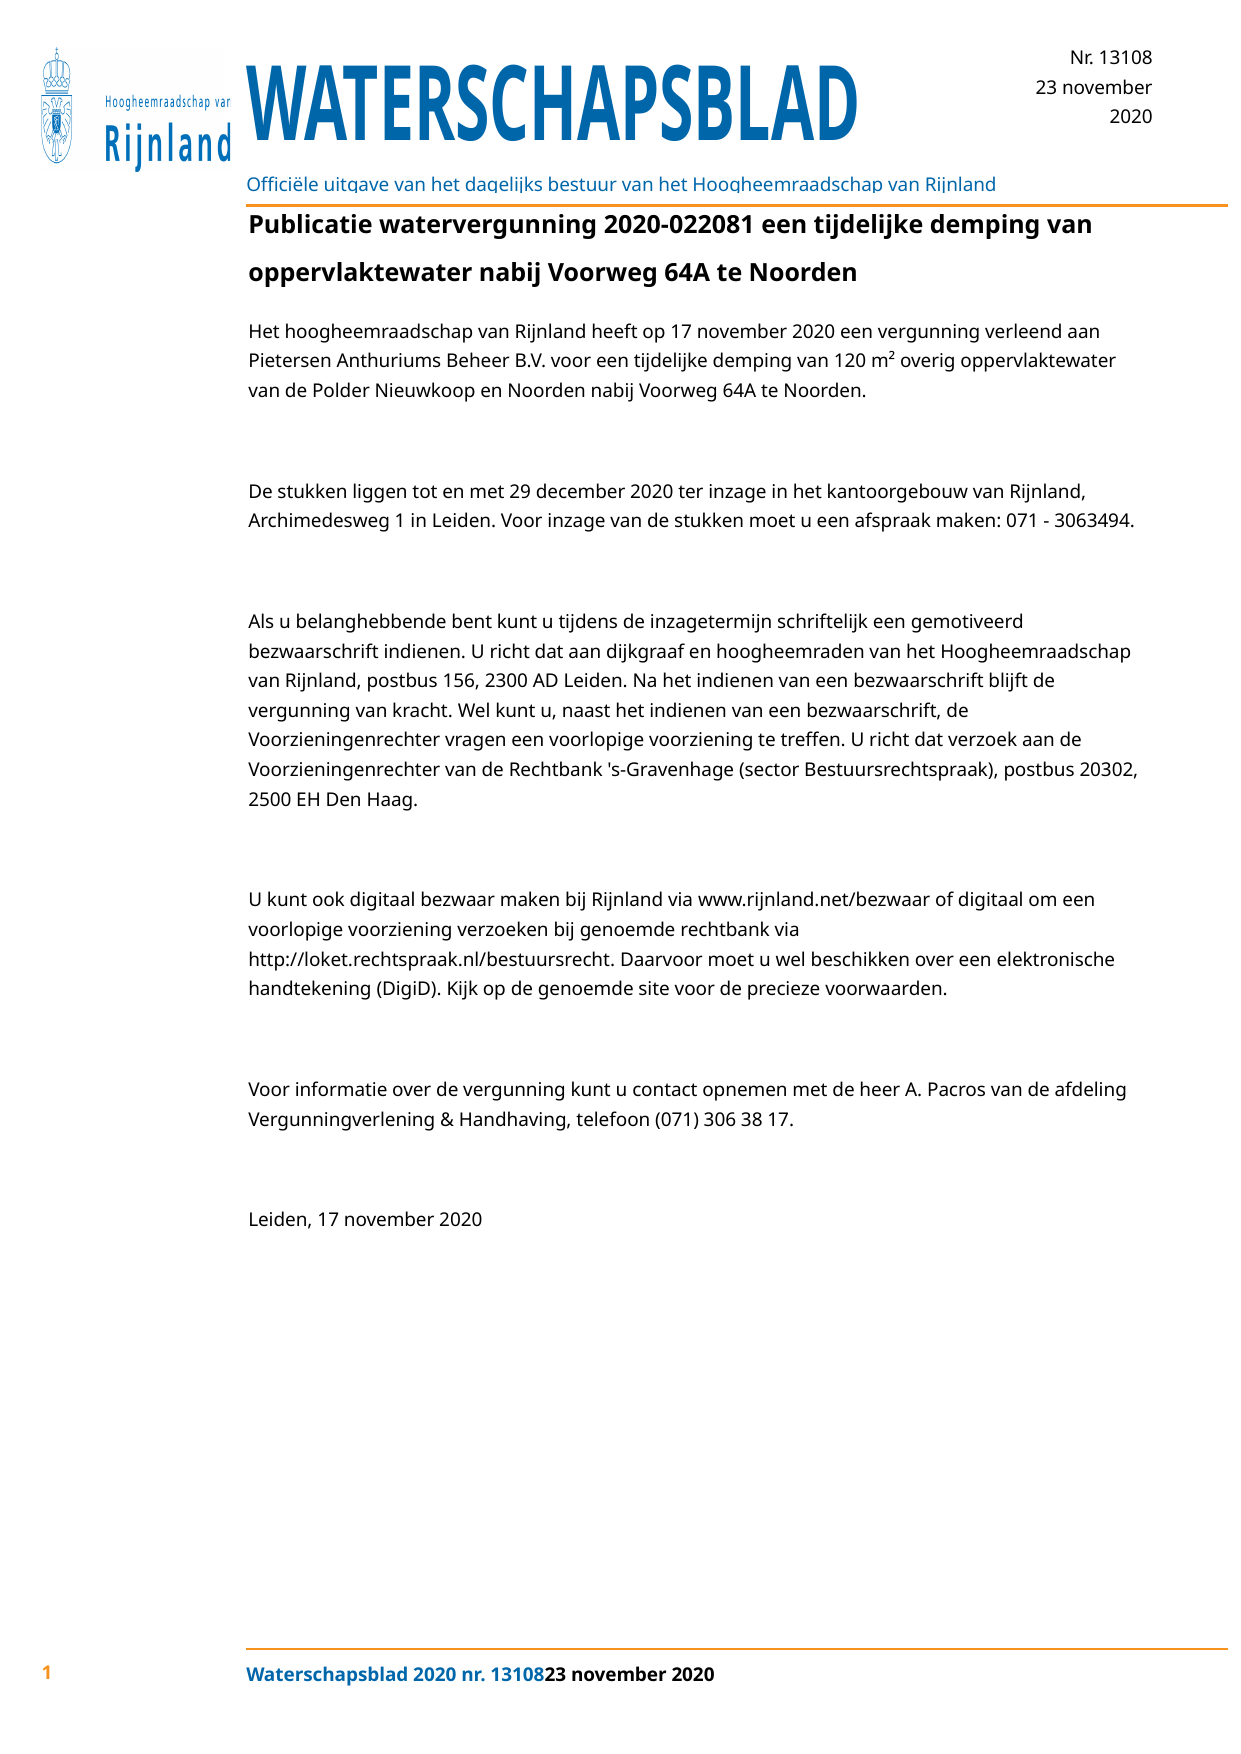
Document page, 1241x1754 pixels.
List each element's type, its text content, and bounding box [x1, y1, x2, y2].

text Als u belanghebbende bent kunt u tijdens de inzagetermijn schriftelijk een gemotiveerd bezwaarschrift indienen. U richt dat aan dijkgraaf en hoogheemraden van het Hoogheemraadschap van Rijnland, postbus 156, 2300 AD Leiden. Na het indienen van een bezwaarschrift blijft de vergunning van kracht. Wel kunt u, naast het indienen van een bezwaarschrift, de Voorzieningenrechter vragen een voorlopige voorziening te treffen. U richt dat verzoek aan de Voorzieningenrechter van de Rechtbank 's-Gravenhage (sector Bestuursrechtspraak), postbus 20302, 2500 EH Den Haag. [248, 608, 1152, 812]
text Voor informatie over de vergunning kunt u contact opnemen met de heer A. Pacros van de afdeling Vergunningverlening & Handhaving, telefoon (071) 306 38 17. [248, 1076, 1152, 1132]
text Leiden, 17 november 2020 [248, 1207, 1152, 1232]
text Het hoogheemraadschap van Rijnland heeft op 17 november 2020 een vergunning verleend aan Pietersen Anthuriums Beheer B.V. voor een tijdelijke demping van 120 m² overig oppervlaktewater van de Polder Nieuwkoop en Noorden nabij Voorweg 64A te Noorden. [248, 318, 1152, 403]
text U kunt ook digitaal bezwaar maken bij Rijnland via www.rijnland.net/bezwaar of digitaal om een voorlopige voorziening verzoeken bij genoemde rechtbank via http://loket.rechtspraak.nl/bestuursrecht. Daarvoor moet u wel beschikken over een elektronische handtekening (DigiD). Kijk op de genoemde site voor de precieze voorwaarden. [248, 887, 1152, 1001]
picture [41, 47, 231, 172]
text Publicatie watervergunning 2020-022081 een tijdelijke demping van oppervlaktewater nabij Voorweg 64A te Noorden [248, 207, 1152, 288]
text De stukken liggen tot en met 29 december 2020 ter inzage in het kantoorgebouw van Rijnland, Archimedesweg 1 in Leiden. Voor inzage van de stukken moet u een afspraak maken: 071 - 3063494. [248, 478, 1152, 533]
